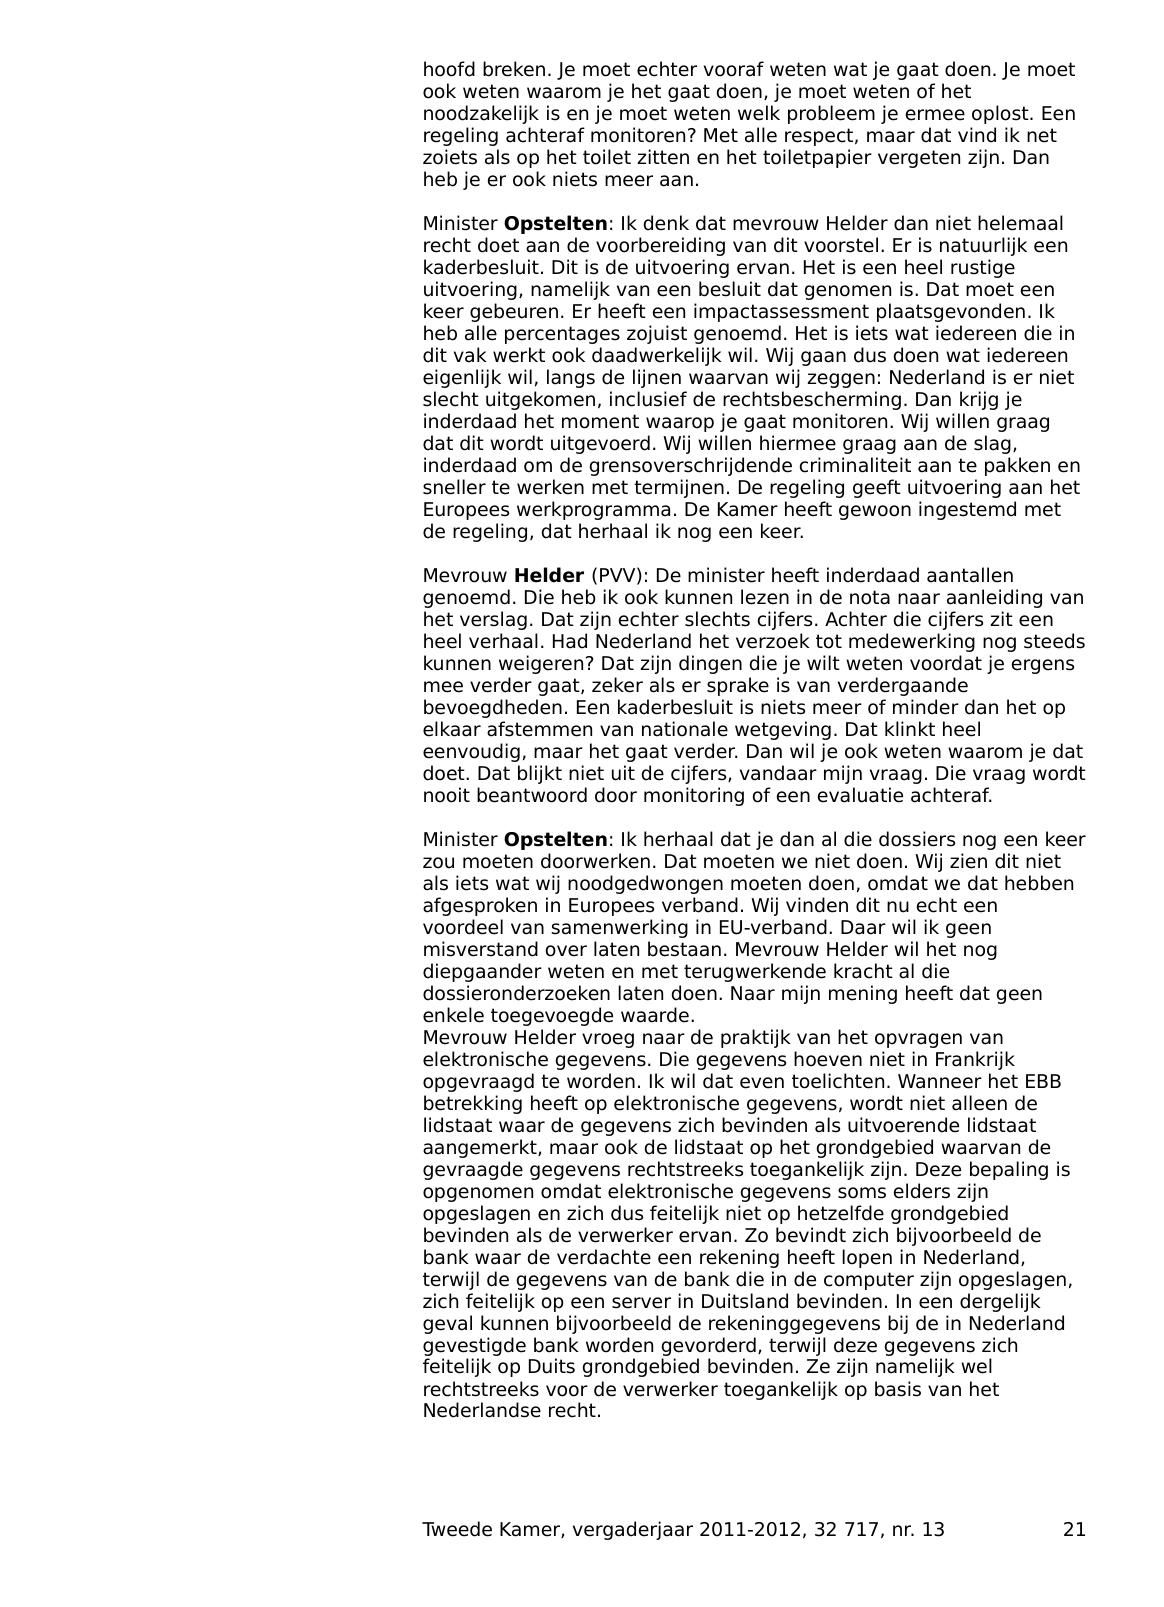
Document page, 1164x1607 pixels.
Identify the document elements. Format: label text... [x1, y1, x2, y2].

text Mevrouw Helder (PVV): De minister heeft inderdaad aantallen genoemd. Die heb ik ook kunnen lezen in de nota naar aanleiding van het verslag. Dat zijn echter slechts cijfers. Achter die cijfers zit een heel verhaal. Had Nederland het verzoek tot medewerking nog steeds kunnen weigeren? Dat zijn dingen die je wilt weten voordat je ergens mee verder gaat, zeker als er sprake is van verdergaande bevoegdheden. Een kaderbesluit is niets meer of minder dan het op elkaar afstemmen van nationale wetgeving. Dat klinkt heel eenvoudig, maar het gaat verder. Dan wil je ook weten waarom je dat doet. Dat blijkt niet uit de cijfers, vandaar mijn vraag. Die vraag wordt nooit beantwoord door monitoring of een evaluatie achteraf. [422, 565, 1087, 807]
text Mevrouw Helder vroeg naar de praktijk van het opvragen van elektronische gegevens. Die gegevens hoeven niet in Frankrijk opgevraagd te worden. Ik wil dat even toelichten. Wanneer het EBB betrekking heeft op elektronische gegevens, wordt niet alleen de lidstaat waar de gegevens zich bevinden als uitvoerende lidstaat aangemerkt, maar ook de lidstaat op het grondgebied waarvan de gevraagde gegevens rechtstreeks toegankelijk zijn. Deze bepaling is opgenomen omdat elektronische gegevens soms elders zijn opgeslagen en zich dus feitelijk niet op hetzelfde grondgebied bevinden als de verwerker ervan. Zo bevindt zich bijvoorbeeld de bank waar de verdachte een rekening heeft lopen in Nederland, terwijl de gegevens van de bank die in de computer zijn opgeslagen, zich feitelijk op een server in Duitsland bevinden. In een dergelijk geval kunnen bijvoorbeeld de rekeninggegevens bij de in Nederland gevestigde bank worden gevorderd, terwijl deze gegevens zich feitelijk op Duits grondgebied bevinden. Ze zijn namelijk wel rechtstreeks voor de verwerker toegankelijk op basis van het Nederlandse recht. [422, 1027, 1087, 1422]
text Minister Opstelten: Ik denk dat mevrouw Helder dan niet helemaal recht doet aan de voorbereiding van dit voorstel. Er is natuurlijk een kaderbesluit. Dit is de uitvoering ervan. Het is een heel rustige uitvoering, namelijk van een besluit dat genomen is. Dat moet een keer gebeuren. Er heeft een impactassessment plaatsgevonden. Ik heb alle percentages zojuist genoemd. Het is iets wat iedereen die in dit vak werkt ook daadwerkelijk wil. Wij gaan dus doen wat iedereen eigenlijk wil, langs de lijnen waarvan wij zeggen: Nederland is er niet slecht uitgekomen, inclusief de rechtsbescherming. Dan krijg je inderdaad het moment waarop je gaat monitoren. Wij willen graag dat dit wordt uitgevoerd. Wij willen hiermee graag aan de slag, inderdaad om de grensoverschrijdende criminaliteit aan te pakken en sneller te werken met termijnen. De regeling geeft uitvoering aan het Europees werkprogramma. De Kamer heeft gewoon ingestemd met de regeling, dat herhaal ik nog een keer. [422, 213, 1087, 543]
text hoofd breken. Je moet echter vooraf weten wat je gaat doen. Je moet ook weten waarom je het gaat doen, je moet weten of het noodzakelijk is en je moet weten welk probleem je ermee oplost. Een regeling achteraf monitoren? Met alle respect, maar dat vind ik net zoiets als op het toilet zitten en het toiletpapier vergeten zijn. Dan heb je er ook niets meer aan. [422, 59, 1087, 191]
text Minister Opstelten: Ik herhaal dat je dan al die dossiers nog een keer zou moeten doorwerken. Dat moeten we niet doen. Wij zien dit niet als iets wat wij noodgedwongen moeten doen, omdat we dat hebben afgesproken in Europees verband. Wij vinden dit nu echt een voordeel van samenwerking in EU-verband. Daar wil ik geen misverstand over laten bestaan. Mevrouw Helder wil het nog diepgaander weten en met terugwerkende kracht al die dossieronderzoeken laten doen. Naar mijn mening heeft dat geen enkele toegevoegde waarde. [422, 829, 1087, 1027]
